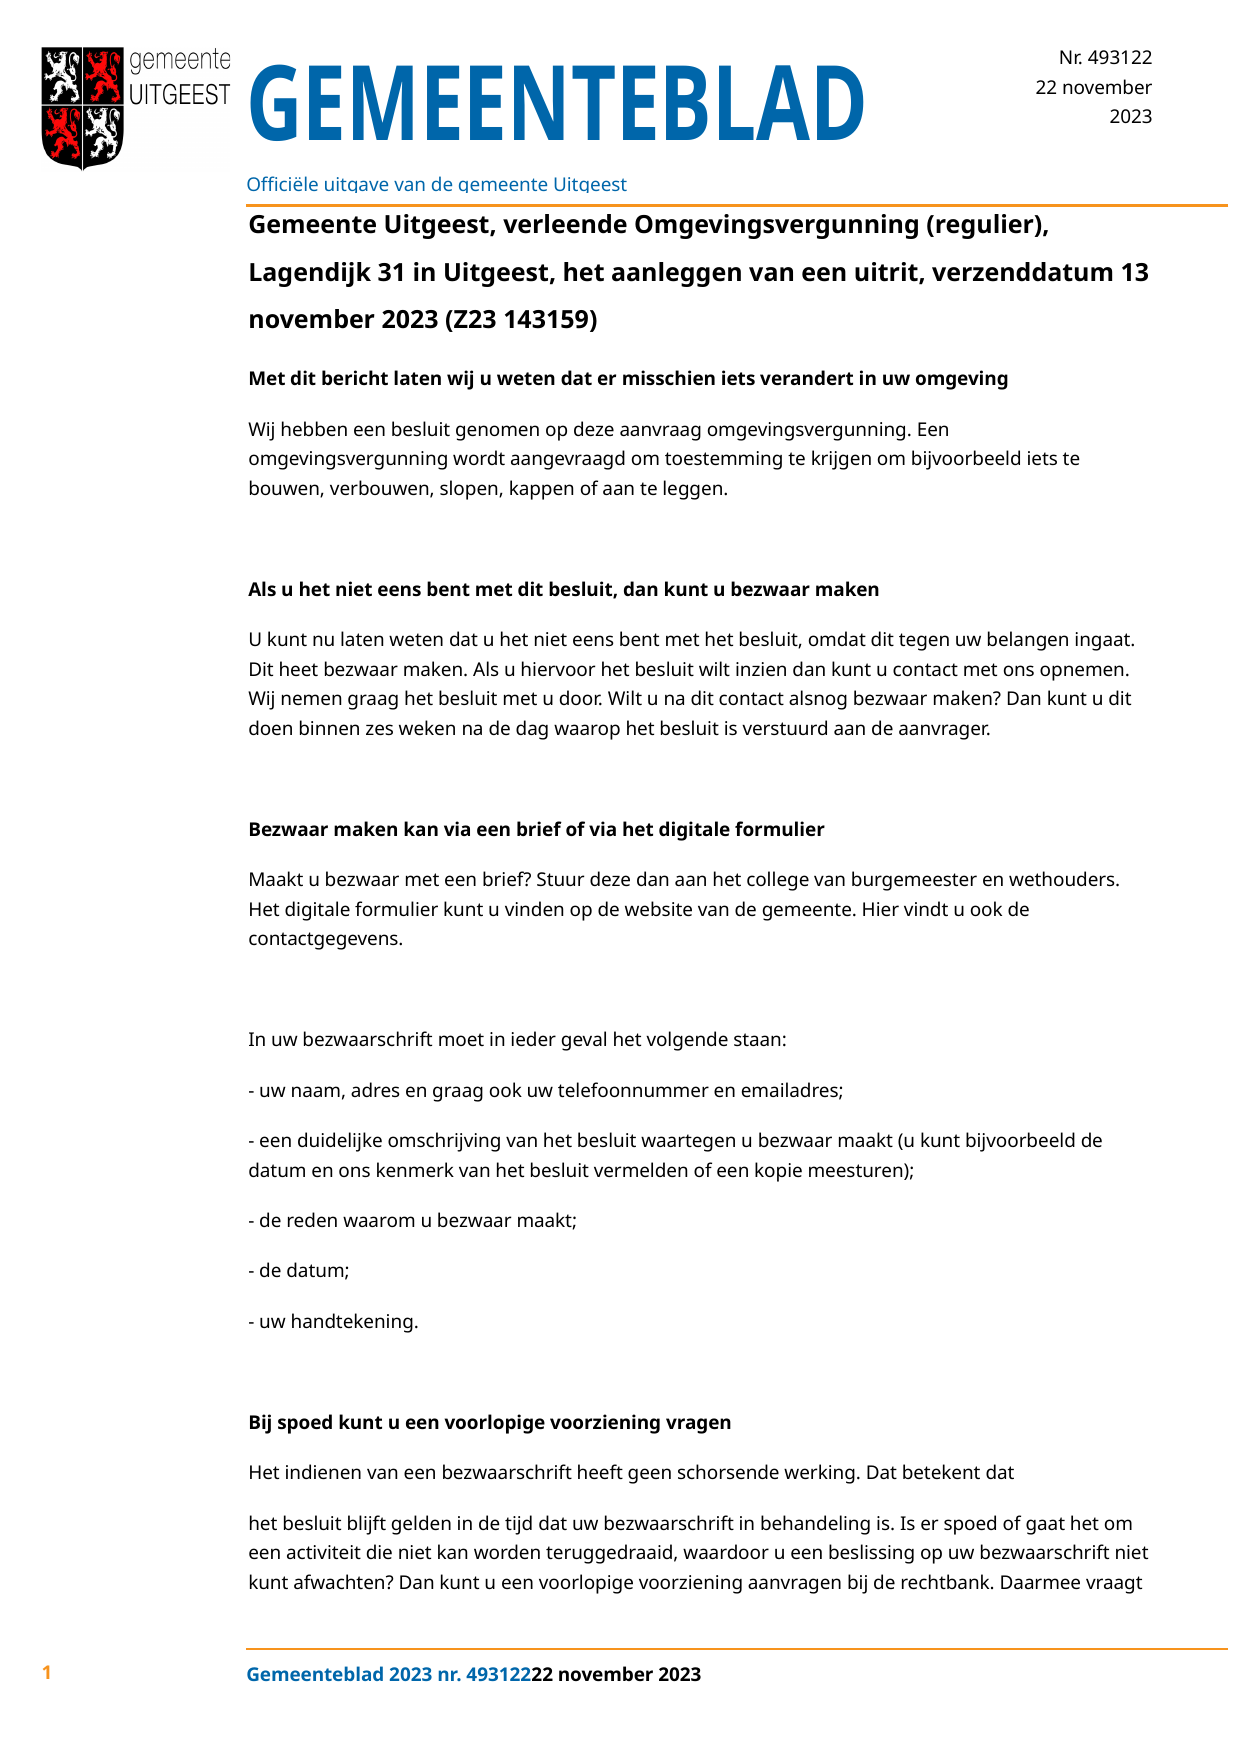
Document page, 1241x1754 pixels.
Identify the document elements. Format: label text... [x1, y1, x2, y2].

text In uw bezwaarschrift moet in ieder geval het volgende staan: [248, 1026, 1152, 1052]
text Het indienen van een bezwaarschrift heeft geen schorsende werking. Dat betekent dat [248, 1459, 1152, 1485]
text Met dit bericht laten wij u weten dat er misschien iets verandert in uw omgeving [248, 366, 1152, 391]
text - uw handtekening. [248, 1308, 1152, 1334]
text Gemeente Uitgeest, verleende Omgevingsvergunning (regulier), Lagendijk 31 in Uitgeest, het aanleggen van een uitrit, verzenddatum 13 november 2023 (Z23 143159) [248, 207, 1152, 336]
text Wij hebben een besluit genomen op deze aanvraag omgevingsvergunning. Een omgevingsvergunning wordt aangevraagd om toestemming te krijgen om bijvoorbeeld iets te bouwen, verbouwen, slopen, kappen of aan te leggen. [248, 416, 1152, 501]
text Bezwaar maken kan via een brief of via het digitale formulier [248, 816, 1152, 842]
text het besluit blijft gelden in de tijd dat uw bezwaarschrift in behandeling is. Is er spoed of gaat het om een activiteit die niet kan worden teruggedraaid, waardoor u een beslissing op uw bezwaarschrift niet kunt afwachten? Dan kunt u een voorlopige voorziening aanvragen bij de rechtbank. Daarmee vraagt [248, 1510, 1152, 1594]
text - een duidelijke omschrijving van het besluit waartegen u bezwaar maakt (u kunt bijvoorbeeld de datum en ons kenmerk van het besluit vermelden of een kopie meesturen); [248, 1127, 1152, 1182]
picture [41, 47, 231, 172]
text Als u het niet eens bent met dit besluit, dan kunt u bezwaar maken [248, 576, 1152, 602]
text - de reden waarom u bezwaar maakt; [248, 1207, 1152, 1233]
text Maakt u bezwaar met een brief? Stuur deze dan aan het college van burgemeester en wethouders. Het digitale formulier kunt u vinden op de website van de gemeente. Hier vindt u ook de contactgegevens. [248, 866, 1152, 951]
text U kunt nu laten weten dat u het niet eens bent met het besluit, omdat dit tegen uw belangen ingaat. Dit heet bezwaar maken. Als u hiervoor het besluit wilt inzien dan kunt u contact met ons opnemen. Wij nemen graag het besluit met u door. Wilt u na dit contact alsnog bezwaar maken? Dan kunt u dit doen binnen zes weken na de dag waarop het besluit is verstuurd aan de aanvrager. [248, 626, 1152, 741]
text - uw naam, adres en graag ook uw telefoonnummer en emailadres; [248, 1077, 1152, 1102]
text - de datum; [248, 1258, 1152, 1283]
text Bij spoed kunt u een voorlopige voorziening vragen [248, 1409, 1152, 1434]
